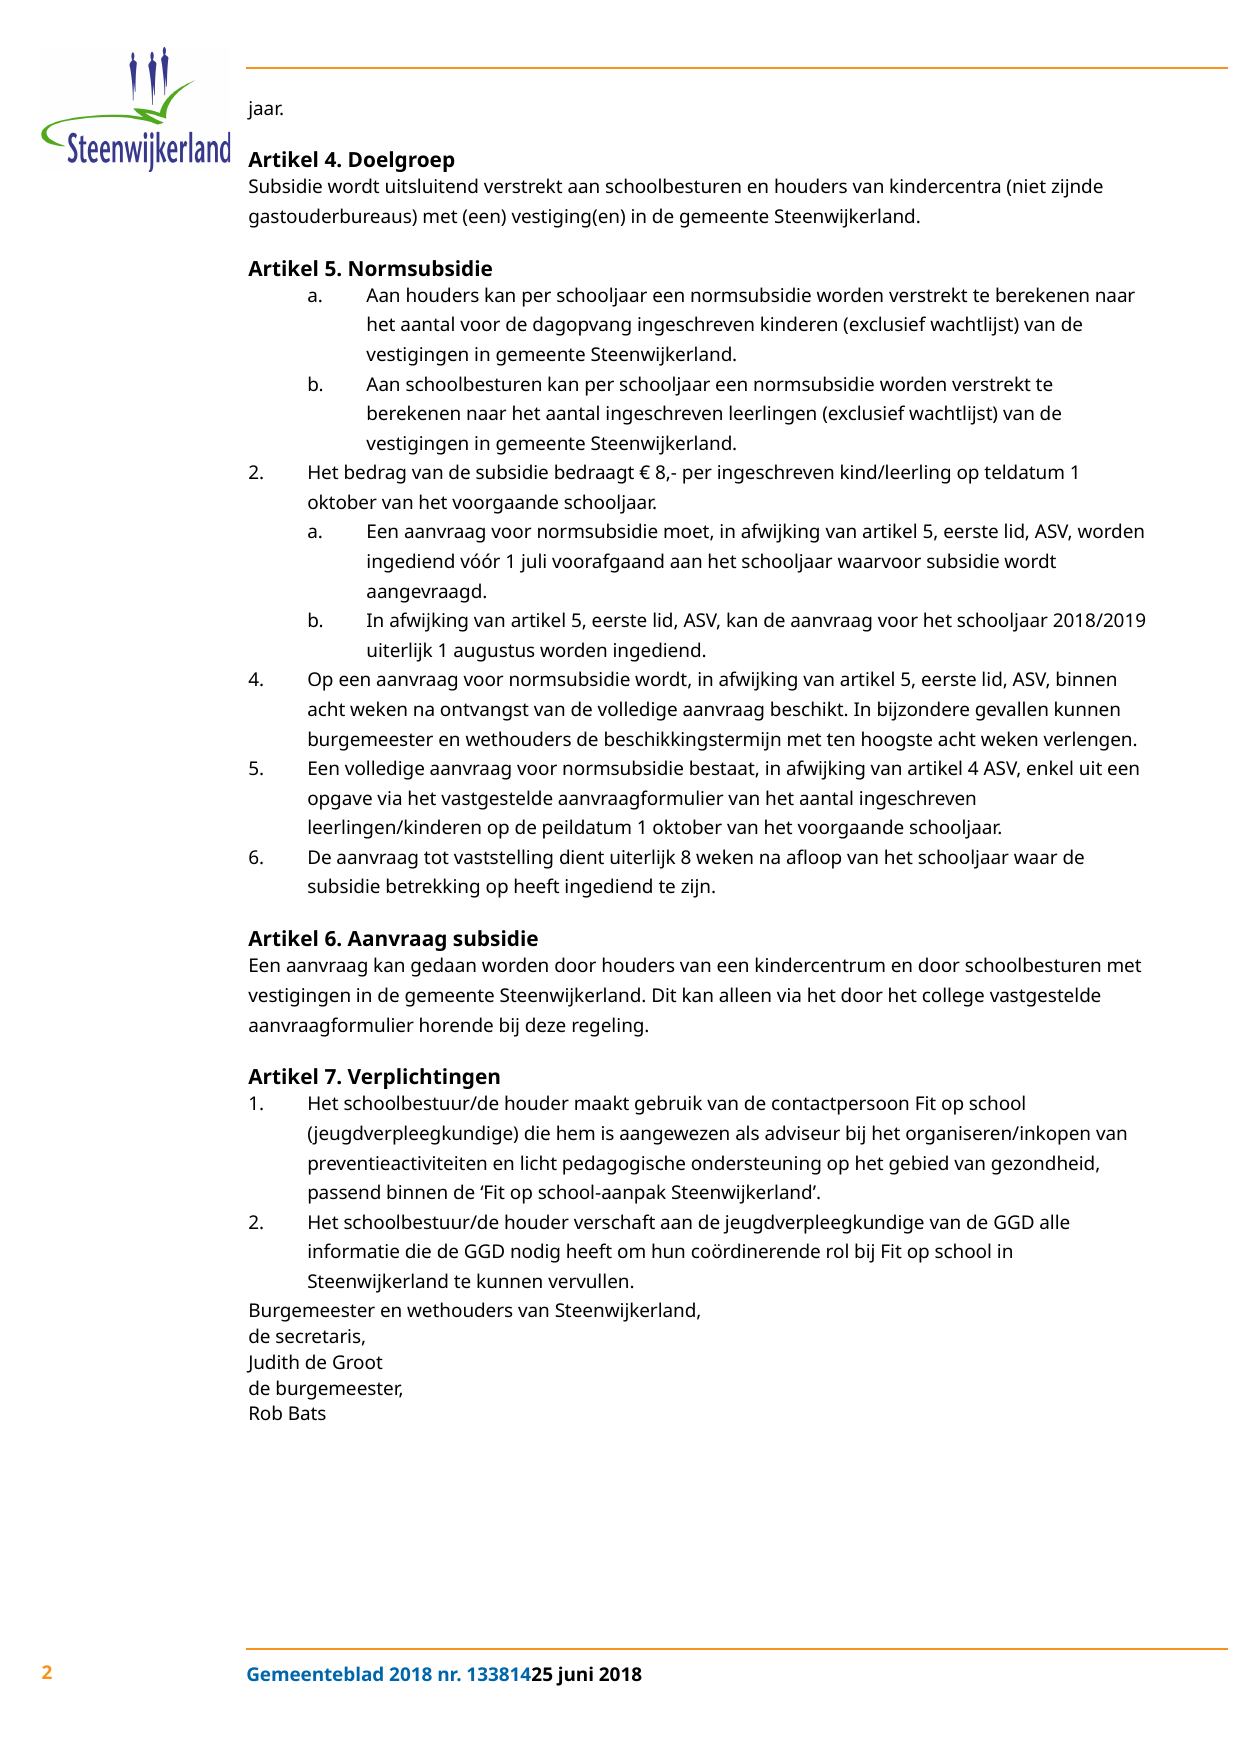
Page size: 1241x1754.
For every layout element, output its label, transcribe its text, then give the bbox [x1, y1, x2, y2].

text Artikel 7. Verplichtingen [248, 1062, 1152, 1091]
text Subsidie wordt uitsluitend verstrekt aan schoolbesturen en houders van kindercentra (niet zijnde gastouderbureaus) met (een) vestiging(en) in de gemeente Steenwijkerland. [248, 174, 1152, 229]
list Het schoolbestuur/de houder maakt gebruik van de contactpersoon Fit op school (jeugdverpleegkundige) die hem is aangewezen als adviseur bij het organiseren/inkopen van preventieactiviteiten en licht pedagogische ondersteuning op het gebied van gezondheid, passend binnen de ‘Fit op school-aanpak Steenwijkerland’. [248, 1091, 1152, 1205]
text de secretaris, [248, 1323, 1152, 1349]
text jaar. [248, 95, 1152, 121]
list In afwijking van artikel 5, eerste lid, ASV, kan de aanvraag voor het schooljaar 2018/2019 uiterlijk 1 augustus worden ingediend. [307, 607, 1152, 663]
list Aan houders kan per schooljaar een normsubsidie worden verstrekt te berekenen naar het aantal voor de dagopvang ingeschreven kinderen (exclusief wachtlijst) van de vestigingen in gemeente Steenwijkerland. [307, 282, 1152, 367]
list Een volledige aanvraag voor normsubsidie bestaat, in afwijking van artikel 4 ASV, enkel uit een opgave via het vastgestelde aanvraagformulier van het aantal ingeschreven leerlingen/kinderen op de peildatum 1 oktober van het voorgaande schooljaar. [248, 755, 1152, 840]
list Op een aanvraag voor normsubsidie wordt, in afwijking van artikel 5, eerste lid, ASV, binnen acht weken na ontvangst van de volledige aanvraag beschikt. In bijzondere gevallen kunnen burgemeester en wethouders de beschikkingstermijn met ten hoogste acht weken verlengen. [248, 667, 1152, 752]
list De aanvraag tot vaststelling dient uiterlijk 8 weken na afloop van het schooljaar waar de subsidie betrekking op heeft ingediend te zijn. [248, 844, 1152, 899]
list Het bedrag van de subsidie bedraagt € 8,- per ingeschreven kind/leerling op teldatum 1 oktober van het voorgaande schooljaar. [248, 459, 1152, 515]
text Artikel 6. Aanvraag subsidie [248, 924, 1152, 953]
text Burgemeester en wethouders van Steenwijkerland, [248, 1298, 1152, 1323]
text Artikel 5. Normsubsidie [248, 254, 1152, 282]
text de burgemeester, [248, 1375, 1152, 1401]
text Judith de Groot [248, 1349, 1152, 1375]
text Artikel 4. Doelgroep [248, 145, 1152, 174]
list Het schoolbestuur/de houder verschaft aan de jeugdverpleegkundige van de GGD alle informatie die de GGD nodig heeft om hun coördinerende rol bij Fit op school in Steenwijkerland te kunnen vervullen. [248, 1209, 1152, 1294]
list Aan schoolbesturen kan per schooljaar een normsubsidie worden verstrekt te berekenen naar het aantal ingeschreven leerlingen (exclusief wachtlijst) van de vestigingen in gemeente Steenwijkerland. [307, 371, 1152, 456]
text Rob Bats [248, 1401, 1152, 1426]
list Een aanvraag voor normsubsidie moet, in afwijking van artikel 5, eerste lid, ASV, worden ingediend vóór 1 juli voorafgaand aan het schooljaar waarvoor subsidie wordt aangevraagd. [307, 519, 1152, 604]
picture [41, 47, 231, 172]
text Een aanvraag kan gedaan worden door houders van een kindercentrum en door schoolbesturen met vestigingen in de gemeente Steenwijkerland. Dit kan alleen via het door het college vastgestelde aanvraagformulier horende bij deze regeling. [248, 953, 1152, 1037]
